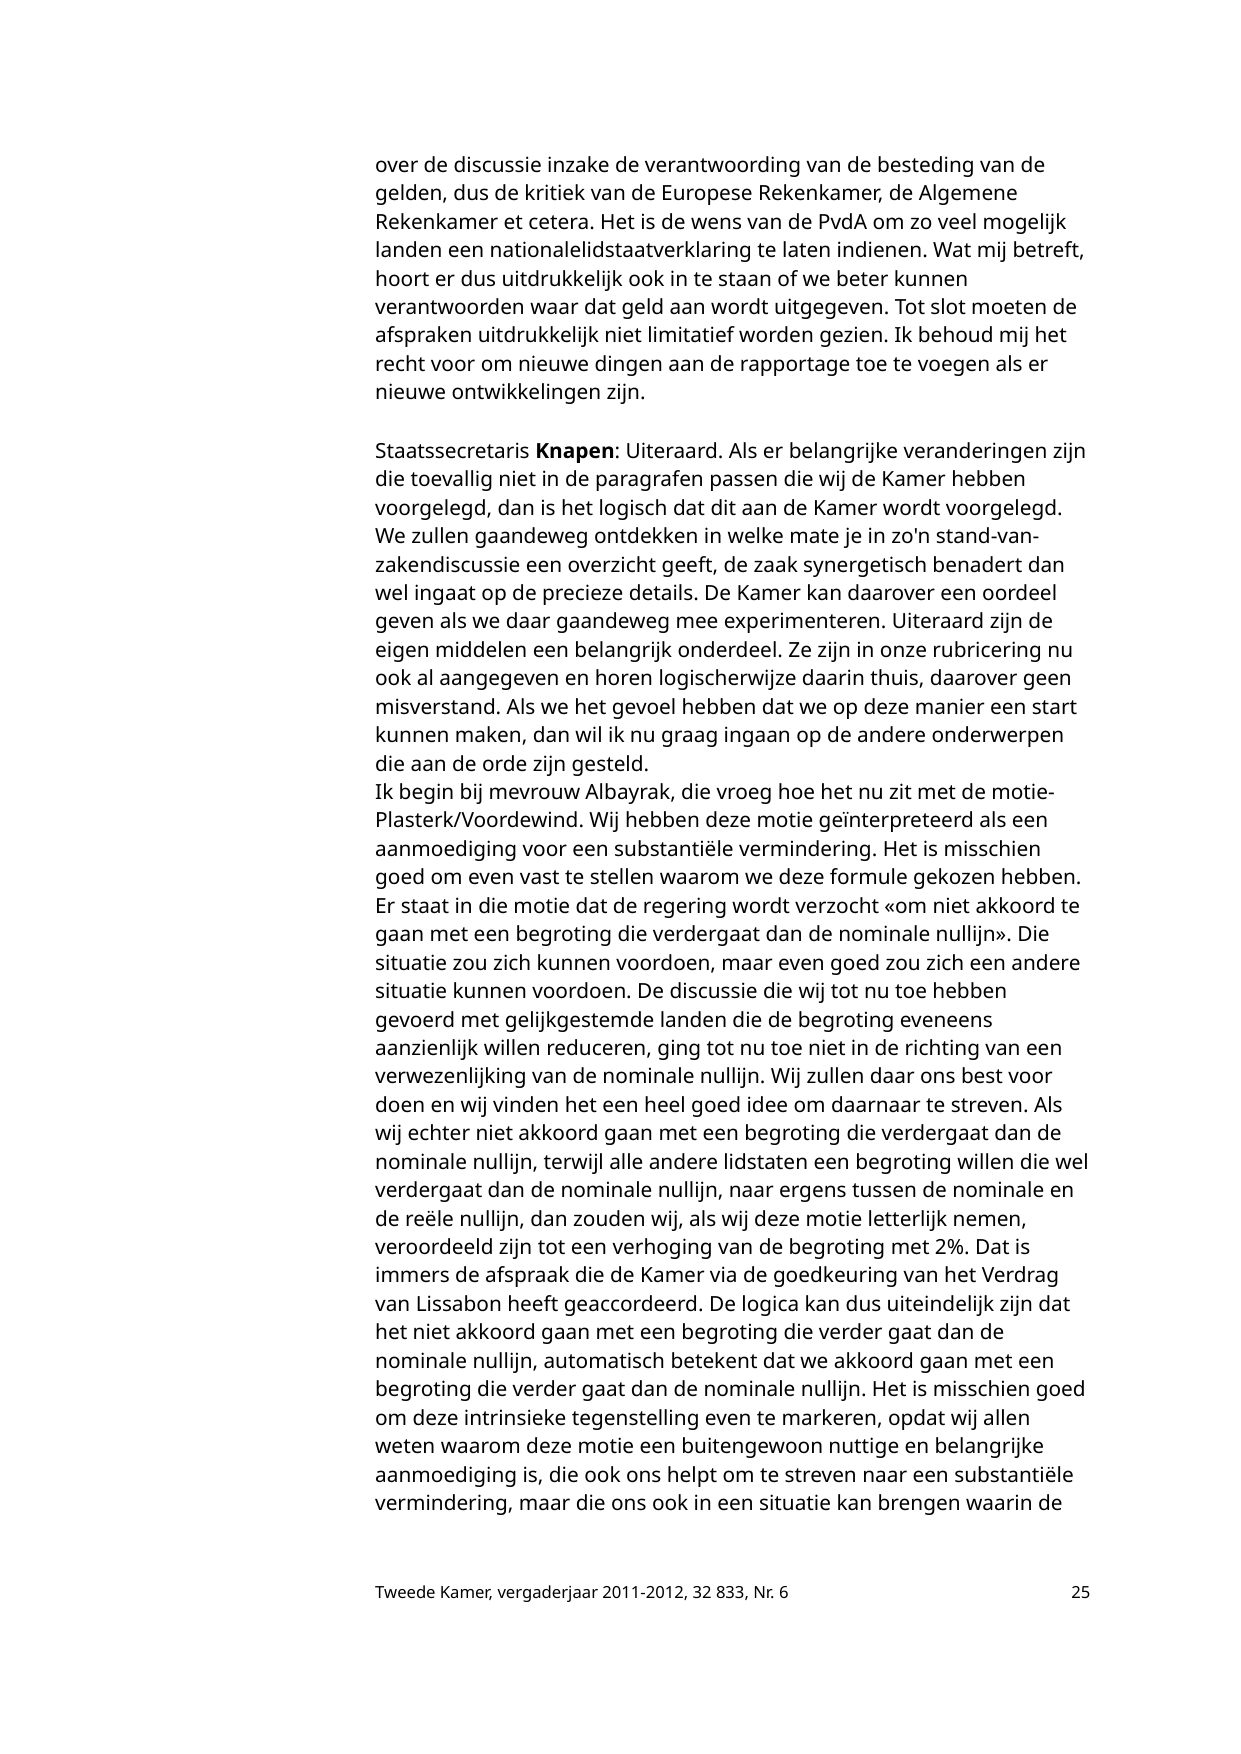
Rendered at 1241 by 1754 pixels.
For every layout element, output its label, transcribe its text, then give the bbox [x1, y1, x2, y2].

text Ik begin bij mevrouw Albayrak, die vroeg hoe het nu zit met de motie-Plasterk/Voordewind. Wij hebben deze motie geïnterpreteerd als een aanmoediging voor een substantiële vermindering. Het is misschien goed om even vast te stellen waarom we deze formule gekozen hebben. Er staat in die motie dat de regering wordt verzocht «om niet akkoord te gaan met een begroting die verdergaat dan de nominale nullijn». Die situatie zou zich kunnen voordoen, maar even goed zou zich een andere situatie kunnen voordoen. De discussie die wij tot nu toe hebben gevoerd met gelijkgestemde landen die de begroting eveneens aanzienlijk willen reduceren, ging tot nu toe niet in de richting van een verwezenlijking van de nominale nullijn. Wij zullen daar ons best voor doen en wij vinden het een heel goed idee om daarnaar te streven. Als wij echter niet akkoord gaan met een begroting die verdergaat dan de nominale nullijn, terwijl alle andere lidstaten een begroting willen die wel verdergaat dan de nominale nullijn, naar ergens tussen de nominale en de reële nullijn, dan zouden wij, als wij deze motie letterlijk nemen, veroordeeld zijn tot een verhoging van de begroting met 2%. Dat is immers de afspraak die de Kamer via de goedkeuring van het Verdrag van Lissabon heeft geaccordeerd. De logica kan dus uiteindelijk zijn dat het niet akkoord gaan met een begroting die verder gaat dan de nominale nullijn, automatisch betekent dat we akkoord gaan met een begroting die verder gaat dan de nominale nullijn. Het is misschien goed om deze intrinsieke tegenstelling even te markeren, opdat wij allen weten waarom deze motie een buitengewoon nuttige en belangrijke aanmoediging is, die ook ons helpt om te streven naar een substantiële vermindering, maar die ons ook in een situatie kan brengen waarin de [375, 777, 1090, 1517]
text Staatssecretaris Knapen: Uiteraard. Als er belangrijke veranderingen zijn die toevallig niet in de paragrafen passen die wij de Kamer hebben voorgelegd, dan is het logisch dat dit aan de Kamer wordt voorgelegd. We zullen gaandeweg ontdekken in welke mate je in zo'n stand-van-zakendiscussie een overzicht geeft, de zaak synergetisch benadert dan wel ingaat op de precieze details. De Kamer kan daarover een oordeel geven als we daar gaandeweg mee experimenteren. Uiteraard zijn de eigen middelen een belangrijk onderdeel. Ze zijn in onze rubricering nu ook al aangegeven en horen logischerwijze daarin thuis, daarover geen misverstand. Als we het gevoel hebben dat we op deze manier een start kunnen maken, dan wil ik nu graag ingaan op de andere onderwerpen die aan de orde zijn gesteld. [375, 436, 1090, 777]
text over de discussie inzake de verantwoording van de besteding van de gelden, dus de kritiek van de Europese Rekenkamer, de Algemene Rekenkamer et cetera. Het is de wens van de PvdA om zo veel mogelijk landen een nationalelidstaatverklaring te laten indienen. Wat mij betreft, hoort er dus uitdrukkelijk ook in te staan of we beter kunnen verantwoorden waar dat geld aan wordt uitgegeven. Tot slot moeten de afspraken uitdrukkelijk niet limitatief worden gezien. Ik behoud mij het recht voor om nieuwe dingen aan de rapportage toe te voegen als er nieuwe ontwikkelingen zijn. [375, 150, 1090, 406]
